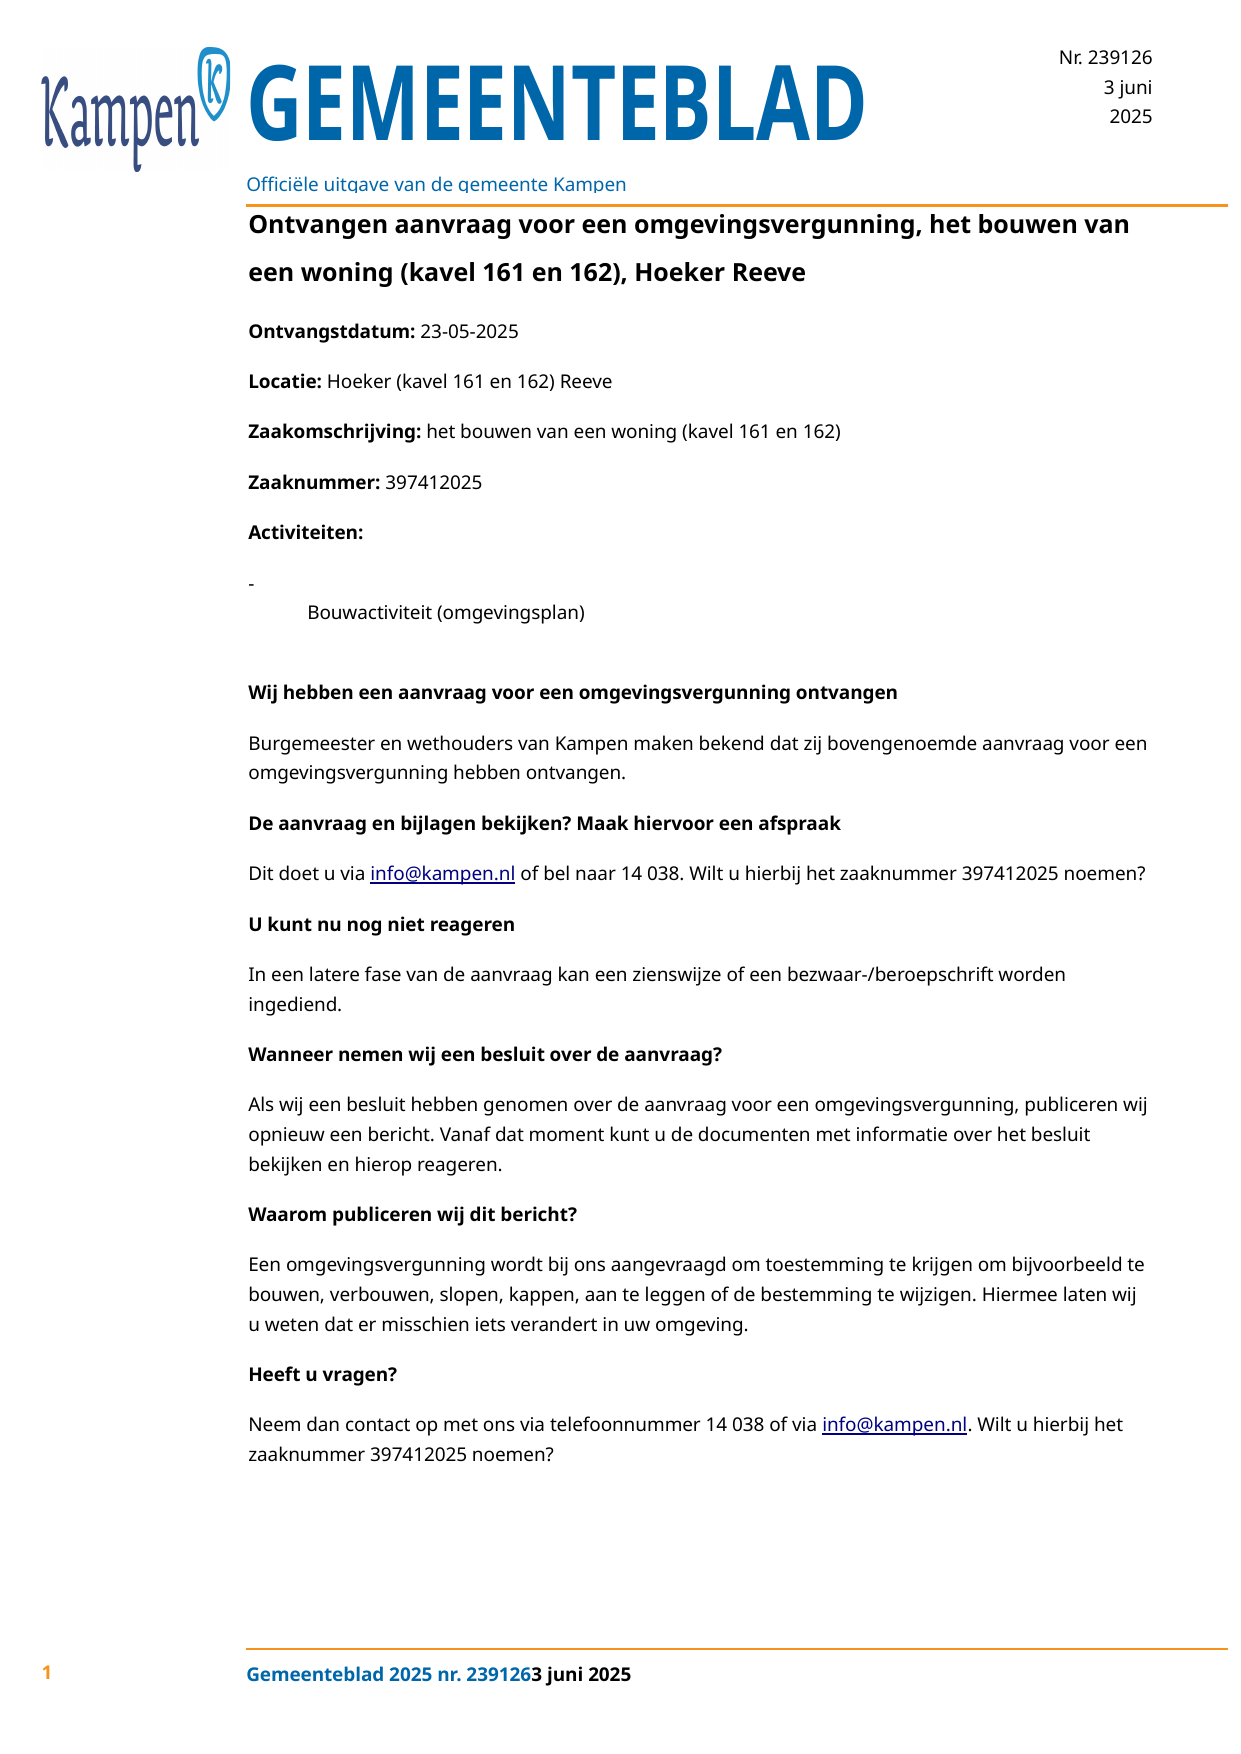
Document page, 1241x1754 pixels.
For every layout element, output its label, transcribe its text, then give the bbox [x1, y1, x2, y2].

text Zaaknummer: 397412025 [248, 469, 1152, 495]
text De aanvraag en bijlagen bekijken? Maak hiervoor een afspraak [248, 810, 1152, 836]
text U kunt nu nog niet reageren [248, 911, 1152, 937]
picture [41, 47, 231, 172]
text Wanneer nemen wij een besluit over de aanvraag? [248, 1041, 1152, 1067]
text Waarom publiceren wij dit bericht? [248, 1201, 1152, 1227]
text Locatie: Hoeker (kavel 161 en 162) Reeve [248, 368, 1152, 394]
text Neem dan contact op met ons via telefoonnummer 14 038 of via info@kampen.nl. Wilt u hierbij het zaaknummer 397412025 noemen? [248, 1412, 1152, 1467]
text Ontvangen aanvraag voor een omgevingsvergunning, het bouwen van een woning (kavel 161 en 162), Hoeker Reeve [248, 207, 1152, 288]
text Wij hebben een aanvraag voor een omgevingsvergunning ontvangen [248, 679, 1152, 705]
list Bouwactiviteit (omgevingsplan) [248, 599, 1152, 625]
text Als wij een besluit hebben genomen over de aanvraag voor een omgevingsvergunning, publiceren wij opnieuw een bericht. Vanaf dat moment kunt u de documenten met informatie over het besluit bekijken en hierop reageren. [248, 1092, 1152, 1177]
text Activiteiten: [248, 519, 1152, 545]
text In een latere fase van de aanvraag kan een zienswijze of een bezwaar-/beroepschrift worden ingediend. [248, 961, 1152, 1017]
text Heeft u vragen? [248, 1361, 1152, 1387]
text Een omgevingsvergunning wordt bij ons aangevraagd om toestemming te krijgen om bijvoorbeeld te bouwen, verbouwen, slopen, kappen, aan te leggen of de bestemming te wijzigen. Hiermee laten wij u weten dat er misschien iets verandert in uw omgeving. [248, 1252, 1152, 1337]
text Dit doet u via info@kampen.nl of bel naar 14 038. Wilt u hierbij het zaaknummer 397412025 noemen? [248, 860, 1152, 886]
text Zaakomschrijving: het bouwen van een woning (kavel 161 en 162) [248, 419, 1152, 444]
text Burgemeester en wethouders van Kampen maken bekend dat zij bovengenoemde aanvraag voor een omgevingsvergunning hebben ontvangen. [248, 730, 1152, 785]
text Ontvangstdatum: 23-05-2025 [248, 318, 1152, 344]
